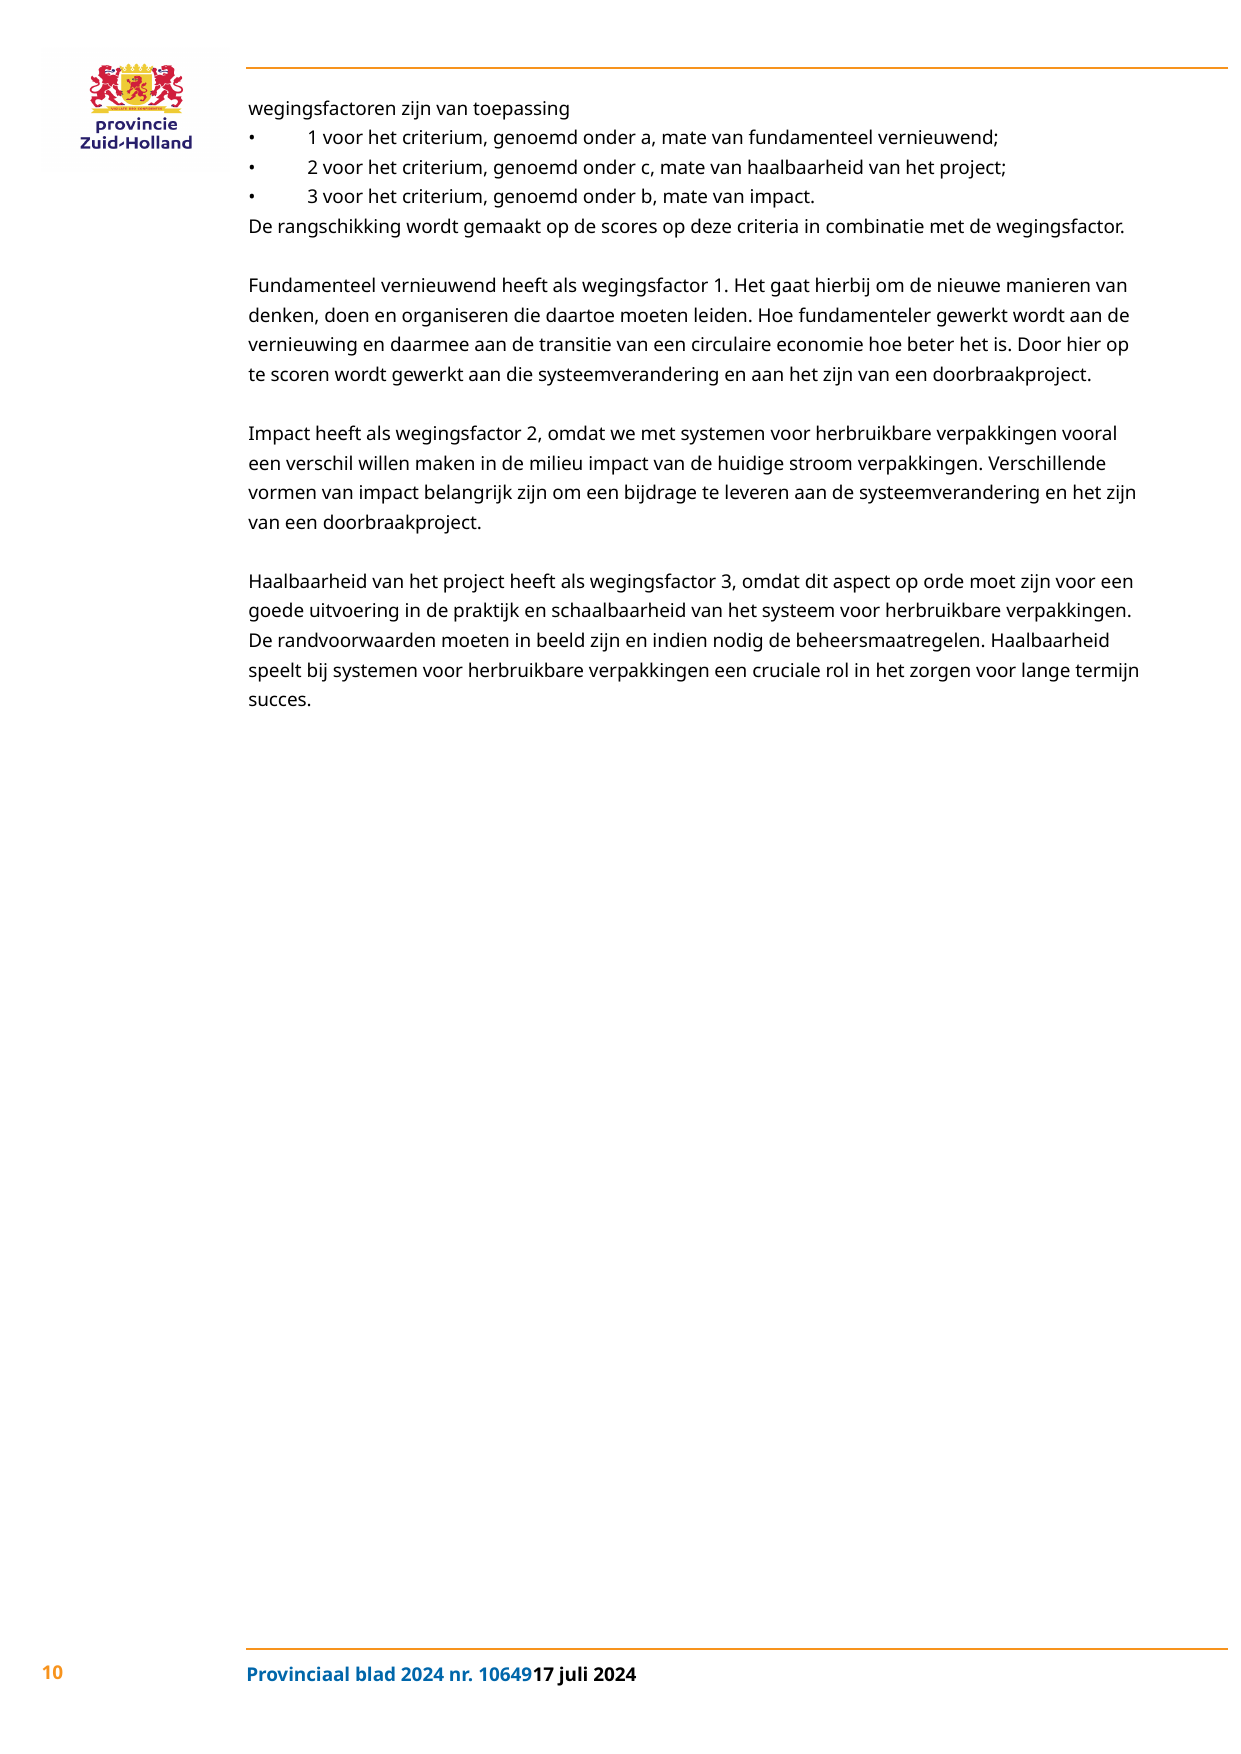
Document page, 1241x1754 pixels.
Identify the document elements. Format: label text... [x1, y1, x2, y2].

text Haalbaarheid van het project heeft als wegingsfactor 3, omdat dit aspect op orde moet zijn voor een goede uitvoering in de praktijk en schaalbaarheid van het systeem voor herbruikbare verpakkingen. De randvoorwaarden moeten in beeld zijn en indien nodig de beheersmaatregelen. Haalbaarheid speelt bij systemen voor herbruikbare verpakkingen een cruciale rol in het zorgen voor lange termijn succes. [248, 568, 1152, 712]
text wegingsfactoren zijn van toepassing [248, 95, 1152, 121]
list 2 voor het criterium, genoemd onder c, mate van haalbaarheid van het project; [248, 154, 1152, 180]
list 1 voor het criterium, genoemd onder a, mate van fundamenteel vernieuwend; [248, 124, 1152, 150]
text Impact heeft als wegingsfactor 2, omdat we met systemen voor herbruikbare verpakkingen vooral een verschil willen maken in de milieu impact van de huidige stroom verpakkingen. Verschillende vormen van impact belangrijk zijn om een bijdrage te leveren aan de systeemverandering en het zijn van een doorbraakproject. [248, 420, 1152, 535]
picture [41, 47, 231, 172]
text De rangschikking wordt gemaakt op de scores op deze criteria in combinatie met de wegingsfactor. [248, 213, 1152, 239]
list 3 voor het criterium, genoemd onder b, mate van impact. [248, 183, 1152, 209]
text Fundamenteel vernieuwend heeft als wegingsfactor 1. Het gaat hierbij om de nieuwe manieren van denken, doen en organiseren die daartoe moeten leiden. Hoe fundamenteler gewerkt wordt aan de vernieuwing en daarmee aan de transitie van een circulaire economie hoe beter het is. Door hier op te scoren wordt gewerkt aan die systeemverandering en aan het zijn van een doorbraakproject. [248, 272, 1152, 387]
